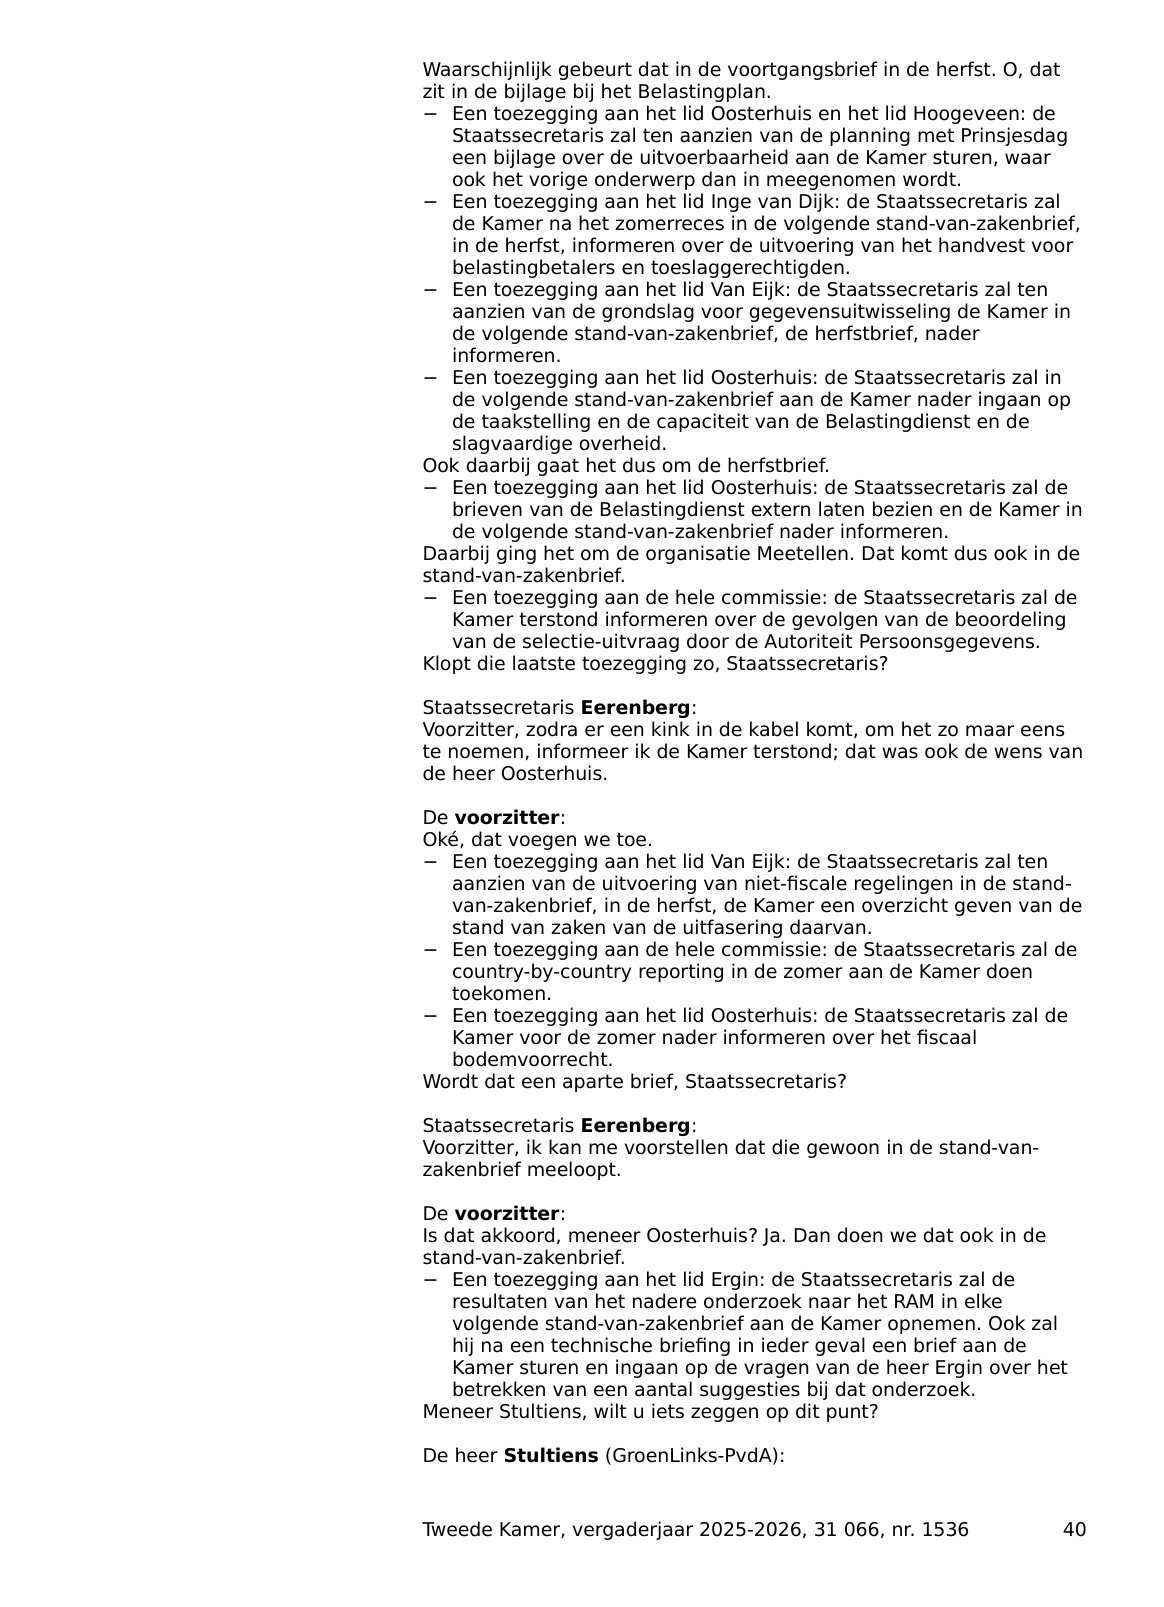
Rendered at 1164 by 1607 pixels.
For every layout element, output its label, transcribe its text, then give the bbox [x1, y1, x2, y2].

text De voorzitter: [422, 1203, 1087, 1225]
text De heer Stultiens (GroenLinks-PvdA): [422, 1445, 1087, 1467]
text Voorzitter, ik kan me voorstellen dat die gewoon in de stand-van-zakenbrief meeloopt. [422, 1137, 1087, 1181]
text De voorzitter: [422, 807, 1087, 829]
text − Een toezegging aan het lid Van Eijk: de Staatssecretaris zal ten aanzien van de grondslag voor gegevensuitwisseling de Kamer in de volgende stand-van-zakenbrief, de herfstbrief, nader informeren. [422, 279, 1087, 367]
text − Een toezegging aan het lid Oosterhuis: de Staatssecretaris zal in de volgende stand-van-zakenbrief aan de Kamer nader ingaan op de taakstelling en de capaciteit van de Belastingdienst en de slagvaardige overheid. [422, 367, 1087, 455]
text Klopt die laatste toezegging zo, Staatssecretaris? [422, 652, 1087, 674]
text Voorzitter, zodra er een kink in de kabel komt, om het zo maar eens te noemen, informeer ik de Kamer terstond; dat was ook de wens van de heer Oosterhuis. [422, 719, 1087, 784]
text − Een toezegging aan het lid Oosterhuis en het lid Hoogeveen: de Staatssecretaris zal ten aanzien van de planning met Prinsjesdag een bijlage over de uitvoerbaarheid aan de Kamer sturen, waar ook het vorige onderwerp dan in meegenomen wordt. [422, 103, 1087, 191]
text − Een toezegging aan het lid Oosterhuis: de Staatssecretaris zal de brieven van de Belastingdienst extern laten bezien en de Kamer in de volgende stand-van-zakenbrief nader informeren. [422, 477, 1087, 543]
text − Een toezegging aan het lid Van Eijk: de Staatssecretaris zal ten aanzien van de uitvoering van niet-fiscale regelingen in de stand-van-zakenbrief, in de herfst, de Kamer een overzicht geven van de stand van zaken van de uitfasering daarvan. [422, 851, 1087, 939]
text Is dat akkoord, meneer Oosterhuis? Ja. Dan doen we dat ook in de stand-van-zakenbrief. [422, 1225, 1087, 1269]
text − Een toezegging aan de hele commissie: de Staatssecretaris zal de country-by-country reporting in de zomer aan de Kamer doen toekomen. [422, 939, 1087, 1004]
text Oké, dat voegen we toe. [422, 829, 1087, 851]
text Staatssecretaris Eerenberg: [422, 1115, 1087, 1137]
text Staatssecretaris Eerenberg: [422, 697, 1087, 719]
text − Een toezegging aan het lid Ergin: de Staatssecretaris zal de resultaten van het nadere onderzoek naar het RAM in elke volgende stand-van-zakenbrief aan de Kamer opnemen. Ook zal hij na een technische briefing in ieder geval een brief aan de Kamer sturen en ingaan op de vragen van de heer Ergin over het betrekken van een aantal suggesties bij dat onderzoek. [422, 1269, 1087, 1401]
text Wordt dat een aparte brief, Staatssecretaris? [422, 1071, 1087, 1092]
text − Een toezegging aan het lid Oosterhuis: de Staatssecretaris zal de Kamer voor de zomer nader informeren over het fiscaal bodemvoorrecht. [422, 1004, 1087, 1071]
text − Een toezegging aan het lid Inge van Dijk: de Staatssecretaris zal de Kamer na het zomerreces in de volgende stand-van-zakenbrief, in de herfst, informeren over de uitvoering van het handvest voor belastingbetalers en toeslaggerechtigden. [422, 191, 1087, 279]
text Ook daarbij gaat het dus om de herfstbrief. [422, 455, 1087, 477]
text Meneer Stultiens, wilt u iets zeggen op dit punt? [422, 1401, 1087, 1423]
text Waarschijnlijk gebeurt dat in de voortgangsbrief in de herfst. O, dat zit in de bijlage bij het Belastingplan. [422, 59, 1087, 103]
text Daarbij ging het om de organisatie Meetellen. Dat komt dus ook in de stand-van-zakenbrief. [422, 543, 1087, 587]
text − Een toezegging aan de hele commissie: de Staatssecretaris zal de Kamer terstond informeren over de gevolgen van de beoordeling van de selectie-uitvraag door de Autoriteit Persoonsgegevens. [422, 587, 1087, 652]
